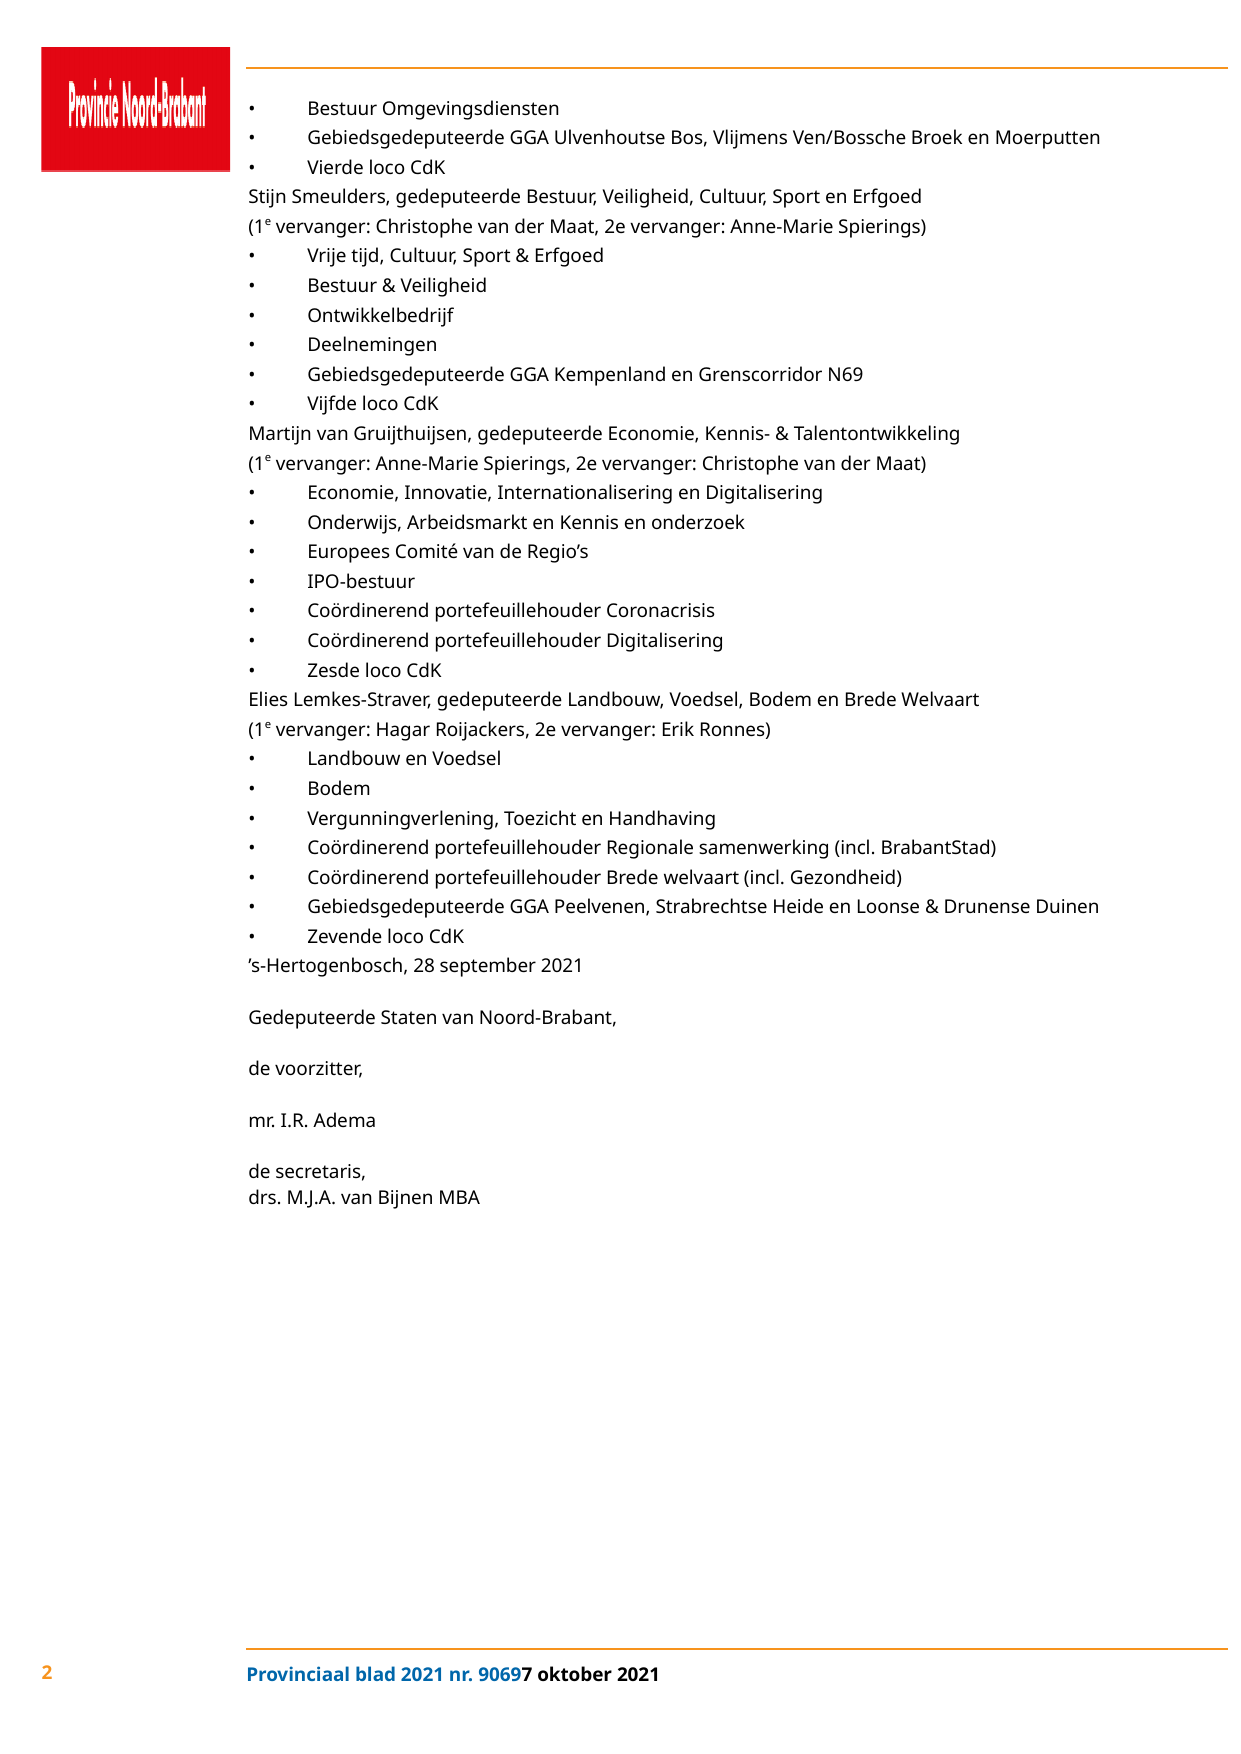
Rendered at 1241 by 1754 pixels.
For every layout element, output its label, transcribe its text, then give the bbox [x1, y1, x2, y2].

list Bestuur Omgevingsdiensten [248, 95, 1152, 121]
list Vijfde loco CdK [248, 391, 1152, 416]
picture [41, 47, 231, 172]
list Zesde loco CdK [248, 657, 1152, 683]
text de voorzitter, [248, 1056, 1152, 1081]
text Stijn Smeulders, gedeputeerde Bestuur, Veiligheid, Cultuur, Sport en Erfgoed [248, 183, 1152, 209]
list Zevende loco CdK [248, 923, 1152, 949]
list Gebiedsgedeputeerde GGA Kempenland en Grenscorridor N69 [248, 361, 1152, 387]
list Gebiedsgedeputeerde GGA Ulvenhoutse Bos, Vlijmens Ven/Bossche Broek en Moerputten [248, 124, 1152, 150]
list Deelnemingen [248, 331, 1152, 357]
text Elies Lemkes-Straver, gedeputeerde Landbouw, Voedsel, Bodem en Brede Welvaart [248, 686, 1152, 712]
text drs. M.J.A. van Bijnen MBA [248, 1184, 1152, 1210]
list Coördinerend portefeuillehouder Regionale samenwerking (incl. BrabantStad) [248, 834, 1152, 860]
list Coördinerend portefeuillehouder Digitalisering [248, 627, 1152, 653]
text (1e vervanger: Anne-Marie Spierings, 2e vervanger: Christophe van der Maat) [248, 450, 1152, 476]
list Landbouw en Voedsel [248, 746, 1152, 771]
text (1e vervanger: Christophe van der Maat, 2e vervanger: Anne-Marie Spierings) [248, 213, 1152, 239]
text (1e vervanger: Hagar Roijackers, 2e vervanger: Erik Ronnes) [248, 716, 1152, 742]
list Coördinerend portefeuillehouder Coronacrisis [248, 598, 1152, 623]
list Vierde loco CdK [248, 154, 1152, 180]
list Economie, Innovatie, Internationalisering en Digitalisering [248, 479, 1152, 505]
text de secretaris, [248, 1158, 1152, 1184]
list Vrije tijd, Cultuur, Sport & Erfgoed [248, 243, 1152, 268]
list Ontwikkelbedrijf [248, 302, 1152, 328]
text Gedeputeerde Staten van Noord-Brabant, [248, 1004, 1152, 1030]
list Europees Comité van de Regio’s [248, 538, 1152, 564]
list Bodem [248, 775, 1152, 801]
text ’s-Hertogenbosch, 28 september 2021 [248, 953, 1152, 978]
list Bestuur & Veiligheid [248, 272, 1152, 298]
text mr. I.R. Adema [248, 1107, 1152, 1133]
list Coördinerend portefeuillehouder Brede welvaart (incl. Gezondheid) [248, 864, 1152, 890]
list Onderwijs, Arbeidsmarkt en Kennis en onderzoek [248, 509, 1152, 535]
list IPO-bestuur [248, 568, 1152, 594]
list Gebiedsgedeputeerde GGA Peelvenen, Strabrechtse Heide en Loonse & Drunense Duinen [248, 893, 1152, 919]
text Martijn van Gruijthuijsen, gedeputeerde Economie, Kennis- & Talentontwikkeling [248, 420, 1152, 446]
list Vergunningverlening, Toezicht en Handhaving [248, 805, 1152, 831]
